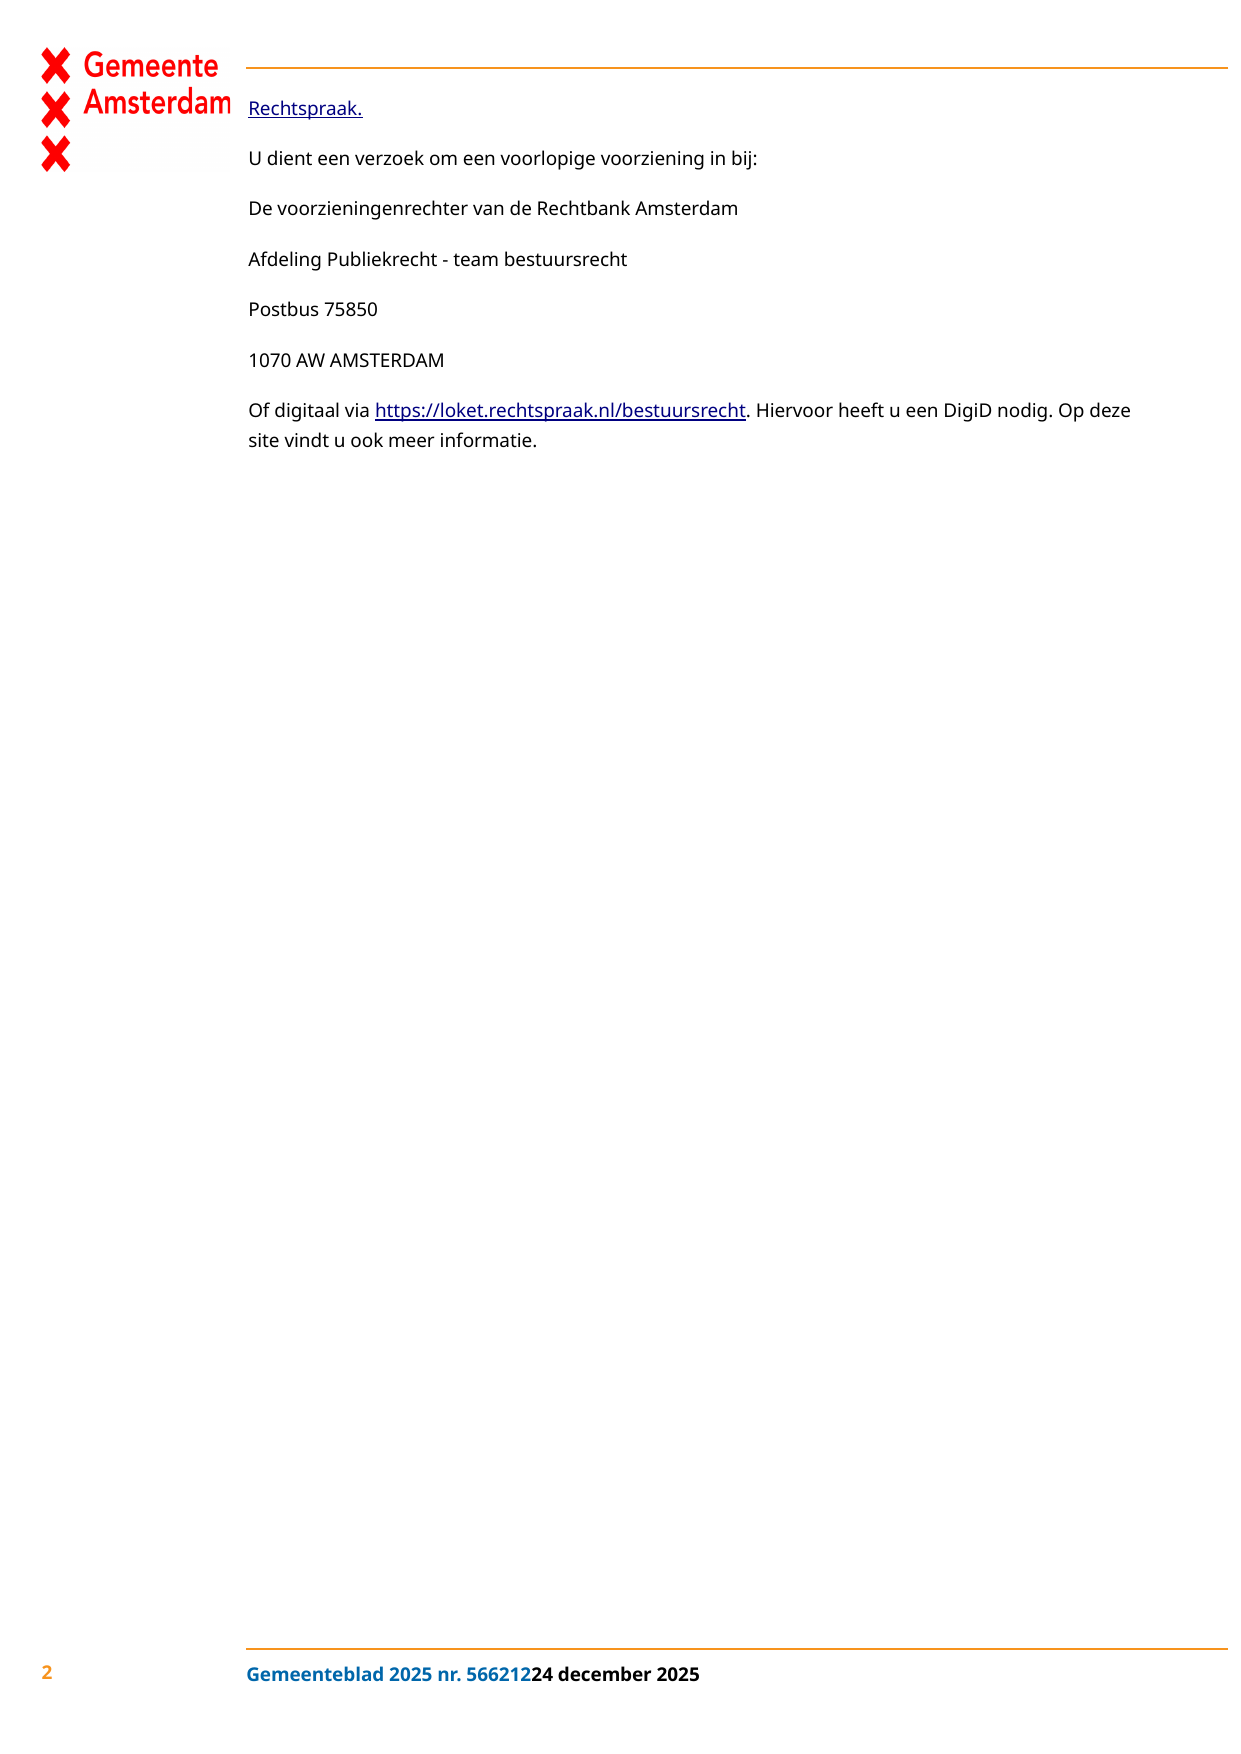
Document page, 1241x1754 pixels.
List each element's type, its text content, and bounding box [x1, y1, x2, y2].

text Afdeling Publiekrecht - team bestuursrecht [248, 246, 1152, 272]
picture [41, 47, 231, 172]
text 1070 AW AMSTERDAM [248, 347, 1152, 373]
text Of digitaal via https://loket.rechtspraak.nl/bestuursrecht. Hiervoor heeft u een DigiD nodig. Op deze site vindt u ook meer informatie. [248, 397, 1152, 453]
text Rechtspraak. [248, 95, 1152, 121]
text De voorzieningenrechter van de Rechtbank Amsterdam [248, 196, 1152, 221]
text Postbus 75850 [248, 296, 1152, 322]
text U dient een verzoek om een voorlopige voorziening in bij: [248, 145, 1152, 171]
